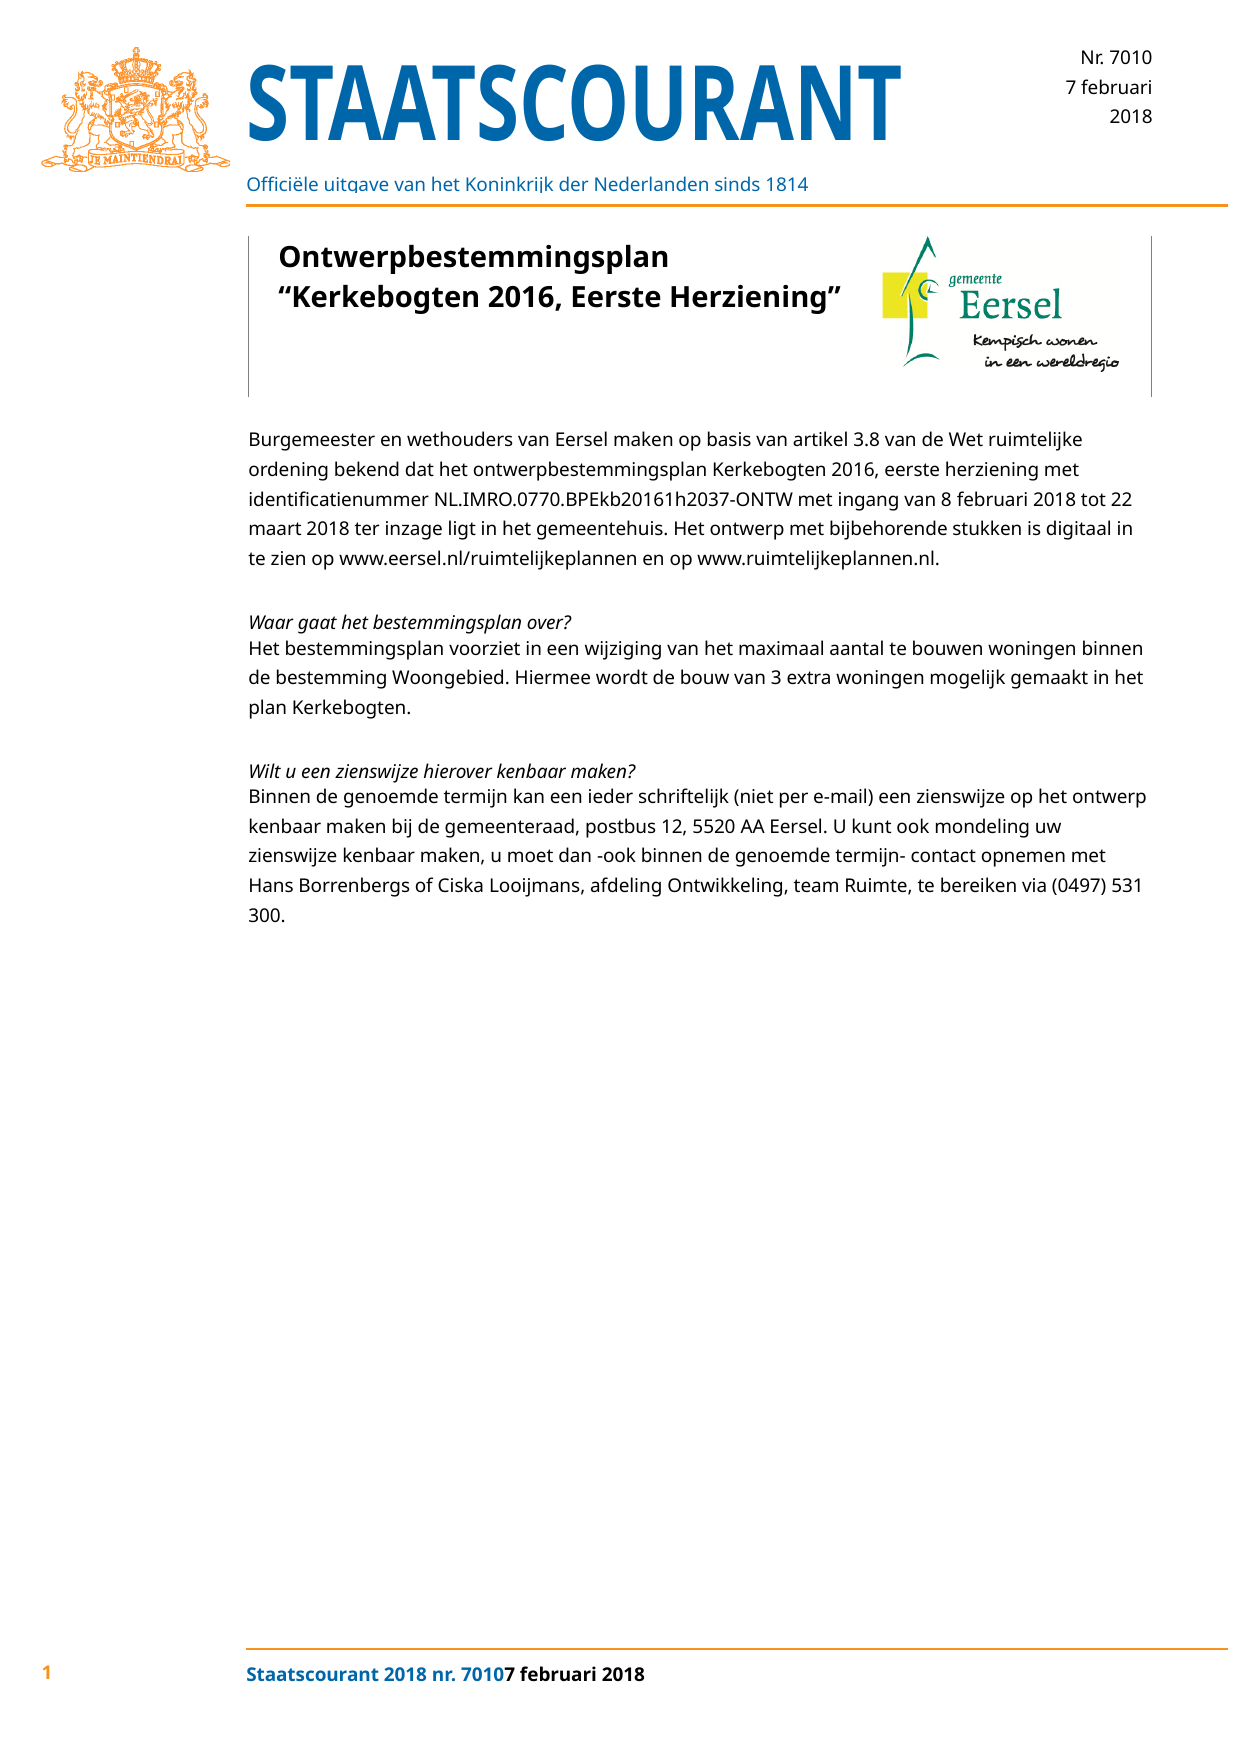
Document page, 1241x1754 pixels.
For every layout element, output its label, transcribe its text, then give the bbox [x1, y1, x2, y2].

text Wilt u een zienswijze hierover kenbaar maken? [248, 758, 1152, 783]
text Het bestemmingsplan voorziet in een wijziging van het maximaal aantal te bouwen woningen binnen de bestemming Woongebied. Hiermee wordt de bouw van 3 extra woningen mogelijk gemaakt in het plan Kerkebogten. [248, 635, 1152, 719]
picture [41, 47, 231, 172]
text Binnen de genoemde termijn kan een ieder schriftelijk (niet per e-mail) een zienswijze op het ontwerp kenbaar maken bij de gemeenteraad, postbus 12, 5520 AA Eersel. U kunt ook mondeling uw zienswijze kenbaar maken, u moet dan -ook binnen de genoemde termijn- contact opnemen met Hans Borrenbergs of Ciska Looijmans, afdeling Ontwikkeling, team Ruimte, te bereiken via (0497) 531 300. [248, 783, 1152, 928]
text Burgemeester en wethouders van Eersel maken op basis van artikel 3.8 van de Wet ruimtelijke ordening bekend dat het ontwerpbestemmingsplan Kerkebogten 2016, eerste herziening met identificatienummer NL.IMRO.0770.BPEkb20161h2037-ONTW met ingang van 8 februari 2018 tot 22 maart 2018 ter inzage ligt in het gemeentehuis. Het ontwerp met bijbehorende stukken is digitaal in te zien op www.eersel.nl/ruimtelijkeplannen en op www.ruimtelijkeplannen.nl. [248, 427, 1152, 571]
table_header [850, 236, 1151, 397]
table_header Ontwerpbestemmingsplan “Kerkebogten 2016, Eerste Herziening” [249, 236, 850, 397]
picture [882, 236, 1119, 372]
text Waar gaat het bestemmingsplan over? [248, 609, 1152, 635]
